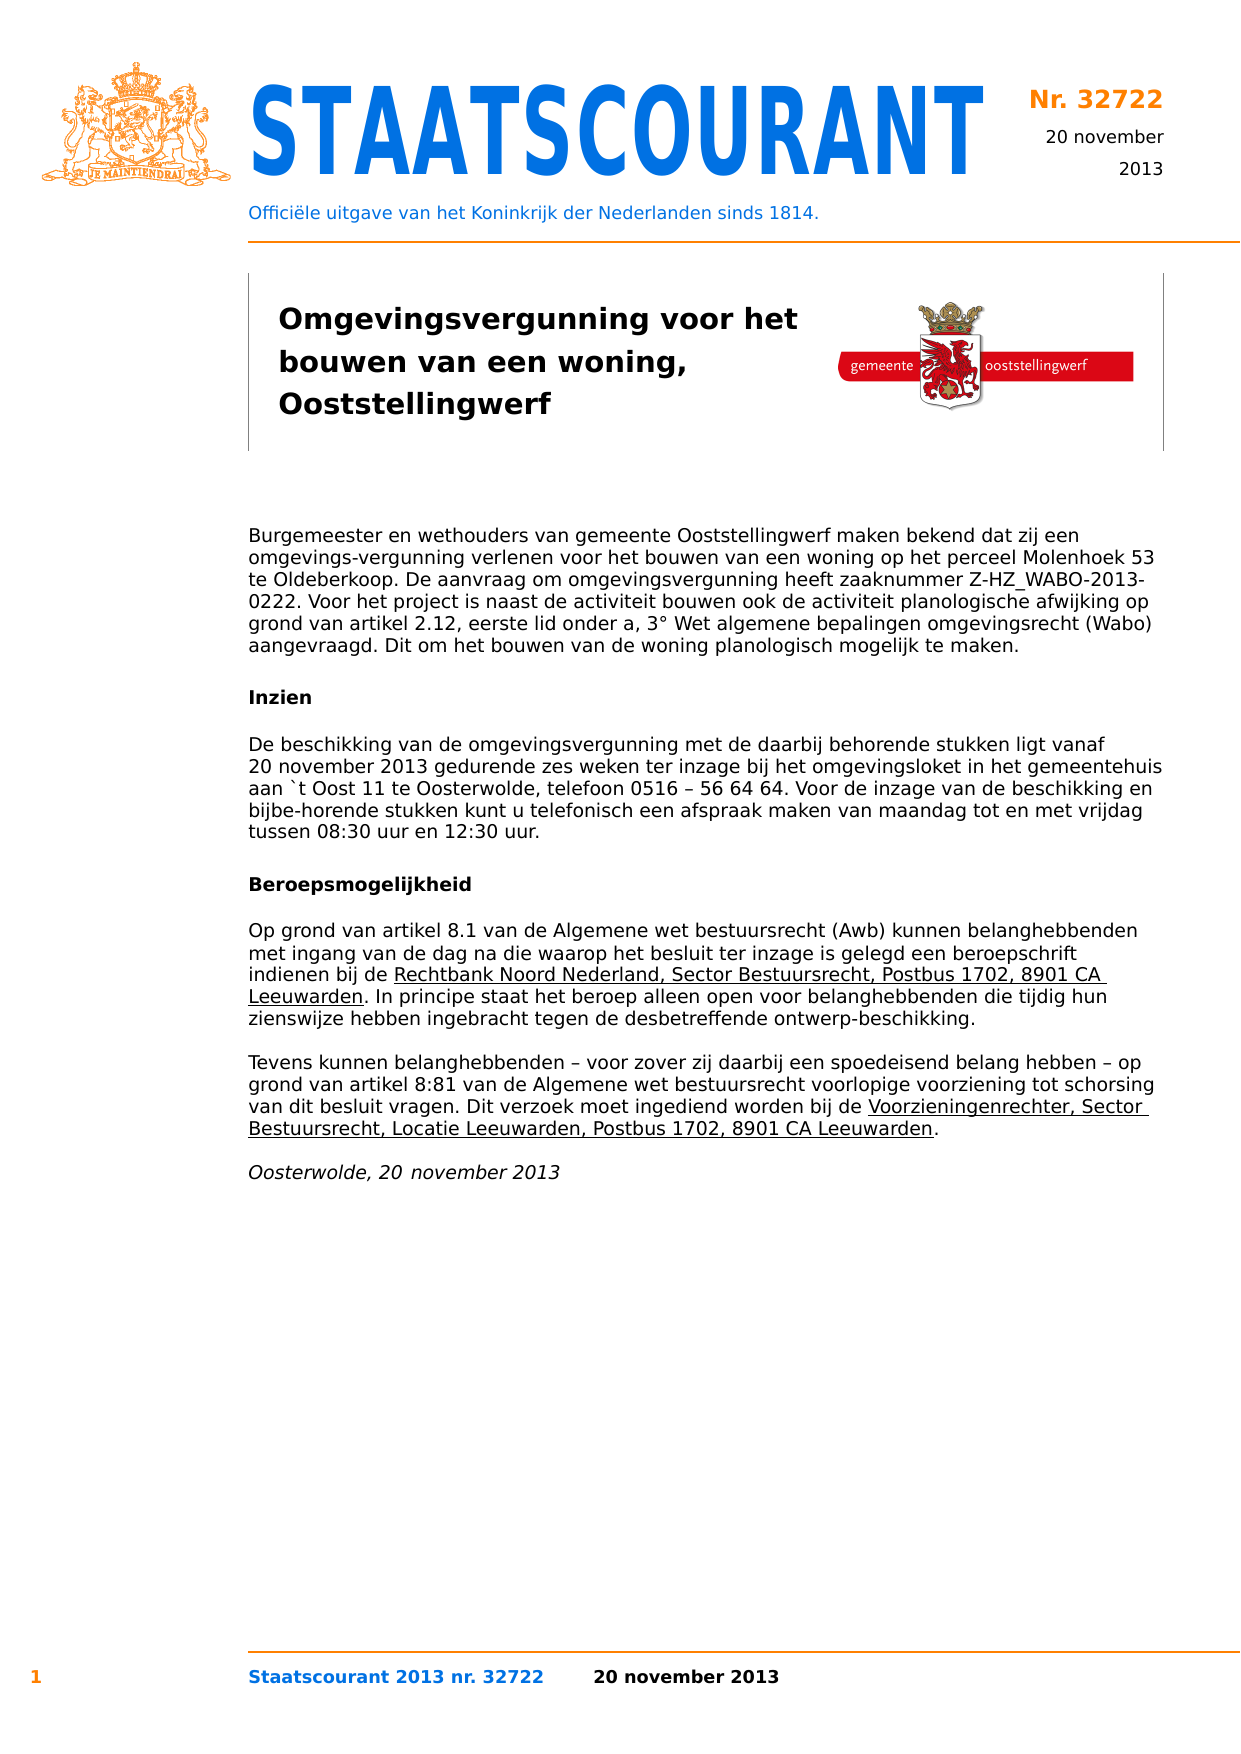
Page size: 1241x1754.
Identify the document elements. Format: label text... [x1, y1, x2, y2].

picture [838, 302, 1134, 415]
text Tevens kunnen belanghebbenden – voor zover zij daarbij een spoedeisend belang hebben – op grond van artikel 8:81 van de Algemene wet bestuursrecht voorlopige voorziening tot schorsing van dit besluit vragen. Dit verzoek moet ingediend worden bij de Voorzieningenrechter, Sector Bestuursrecht, Locatie Leeuwarden, Postbus 1702, 8901 CA Leeuwarden. [248, 1052, 1163, 1140]
table_cell Officiële uitgave van het Koninkrijk der Nederlanden sinds 1814. [248, 203, 1240, 241]
table_cell 2013 [998, 153, 1240, 203]
text Burgemeester en wethouders van gemeente Ooststellingwerf maken bekend dat zij een omgevings-vergunning verlenen voor het bouwen van een woning op het perceel Molenhoek 53 te Oldeberkoop. De aanvraag om omgevingsvergunning heeft zaaknummer Z-HZ_WABO-2013-0222. Voor het project is naast de activiteit bouwen ook de activiteit planologische afwijking op grond van artikel 2.12, eerste lid onder a, 3° Wet algemene bepalingen omgevingsrecht (Wabo) aangevraagd. Dit om het bouwen van de woning planologisch mogelijk te maken. [248, 525, 1163, 657]
text Oosterwolde, 20 november 2013 [248, 1162, 1163, 1184]
table_header Nr. 32722 [998, 62, 1240, 121]
table_cell 20 november [998, 121, 1240, 153]
text Op grond van artikel 8.1 van de Algemene wet bestuursrecht (Awb) kunnen belanghebbenden met ingang van de dag na die waarop het besluit ter inzage is gelegd een beroepschrift indienen bij de Rechtbank Noord Nederland, Sector Bestuursrecht, Postbus 1702, 8901 CA Leeuwarden. In principe staat het beroep alleen open voor belanghebbenden die tijdig hun zienswijze hebben ingebracht tegen de desbetreffende ontwerp-beschikking. [248, 920, 1163, 1030]
subtitle Inzien [248, 687, 1163, 708]
table_header STAATSCOURANT [248, 62, 998, 203]
picture [41, 62, 231, 186]
subtitle Omgevingsvergunning voor het bouwen van een woning, Ooststellingwerf [249, 273, 1163, 451]
table_header [25, 62, 248, 241]
subtitle Beroepsmogelijkheid [248, 873, 1163, 895]
text De beschikking van de omgevingsvergunning met de daarbij behorende stukken ligt vanaf 20 november 2013 gedurende zes weken ter inzage bij het omgevingsloket in het gemeentehuis aan `t Oost 11 te Oosterwolde, telefoon 0516 – 56 64 64. Voor de inzage van de beschikking en bijbe-horende stukken kunt u telefonisch een afspraak maken van maandag tot en met vrijdag tussen 08:30 uur en 12:30 uur. [248, 733, 1163, 843]
